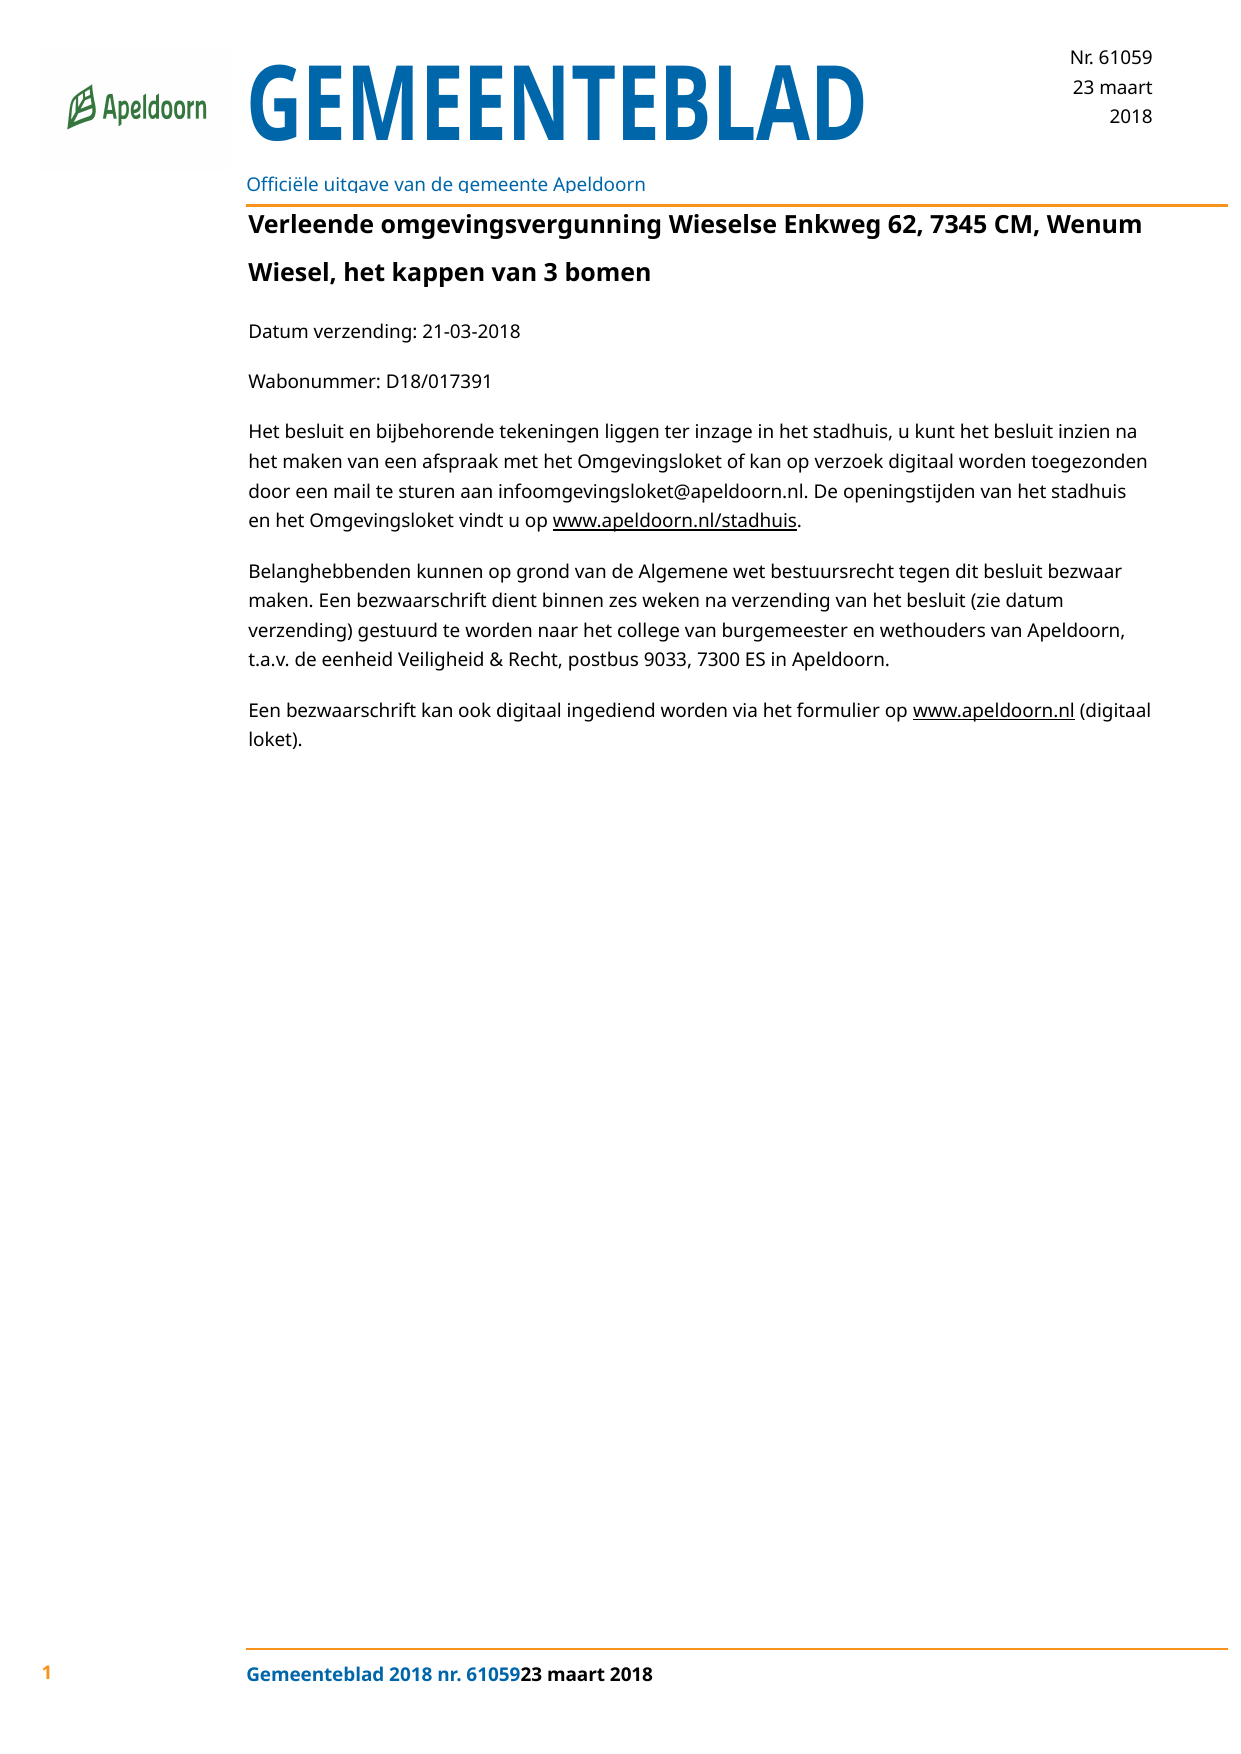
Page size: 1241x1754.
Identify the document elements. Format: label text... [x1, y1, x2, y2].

picture [41, 47, 231, 172]
text Belanghebbenden kunnen op grond van de Algemene wet bestuursrecht tegen dit besluit bezwaar maken. Een bezwaarschrift dient binnen zes weken na verzending van het besluit (zie datum verzending) gestuurd te worden naar het college van burgemeester en wethouders van Apeldoorn, t.a.v. de eenheid Veiligheid & Recht, postbus 9033, 7300 ES in Apeldoorn. [248, 558, 1152, 672]
text Verleende omgevingsvergunning Wieselse Enkweg 62, 7345 CM, Wenum Wiesel, het kappen van 3 bomen [248, 207, 1152, 288]
text Datum verzending: 21-03-2018 [248, 318, 1152, 344]
text Het besluit en bijbehorende tekeningen liggen ter inzage in het stadhuis, u kunt het besluit inzien na het maken van een afspraak met het Omgevingsloket of kan op verzoek digitaal worden toegezonden door een mail te sturen aan infoomgevingsloket@apeldoorn.nl. De openingstijden van het stadhuis en het Omgevingsloket vindt u op www.apeldoorn.nl/stadhuis. [248, 419, 1152, 533]
text Wabonummer: D18/017391 [248, 368, 1152, 394]
text Een bezwaarschrift kan ook digitaal ingediend worden via het formulier op www.apeldoorn.nl (digitaal loket). [248, 697, 1152, 752]
